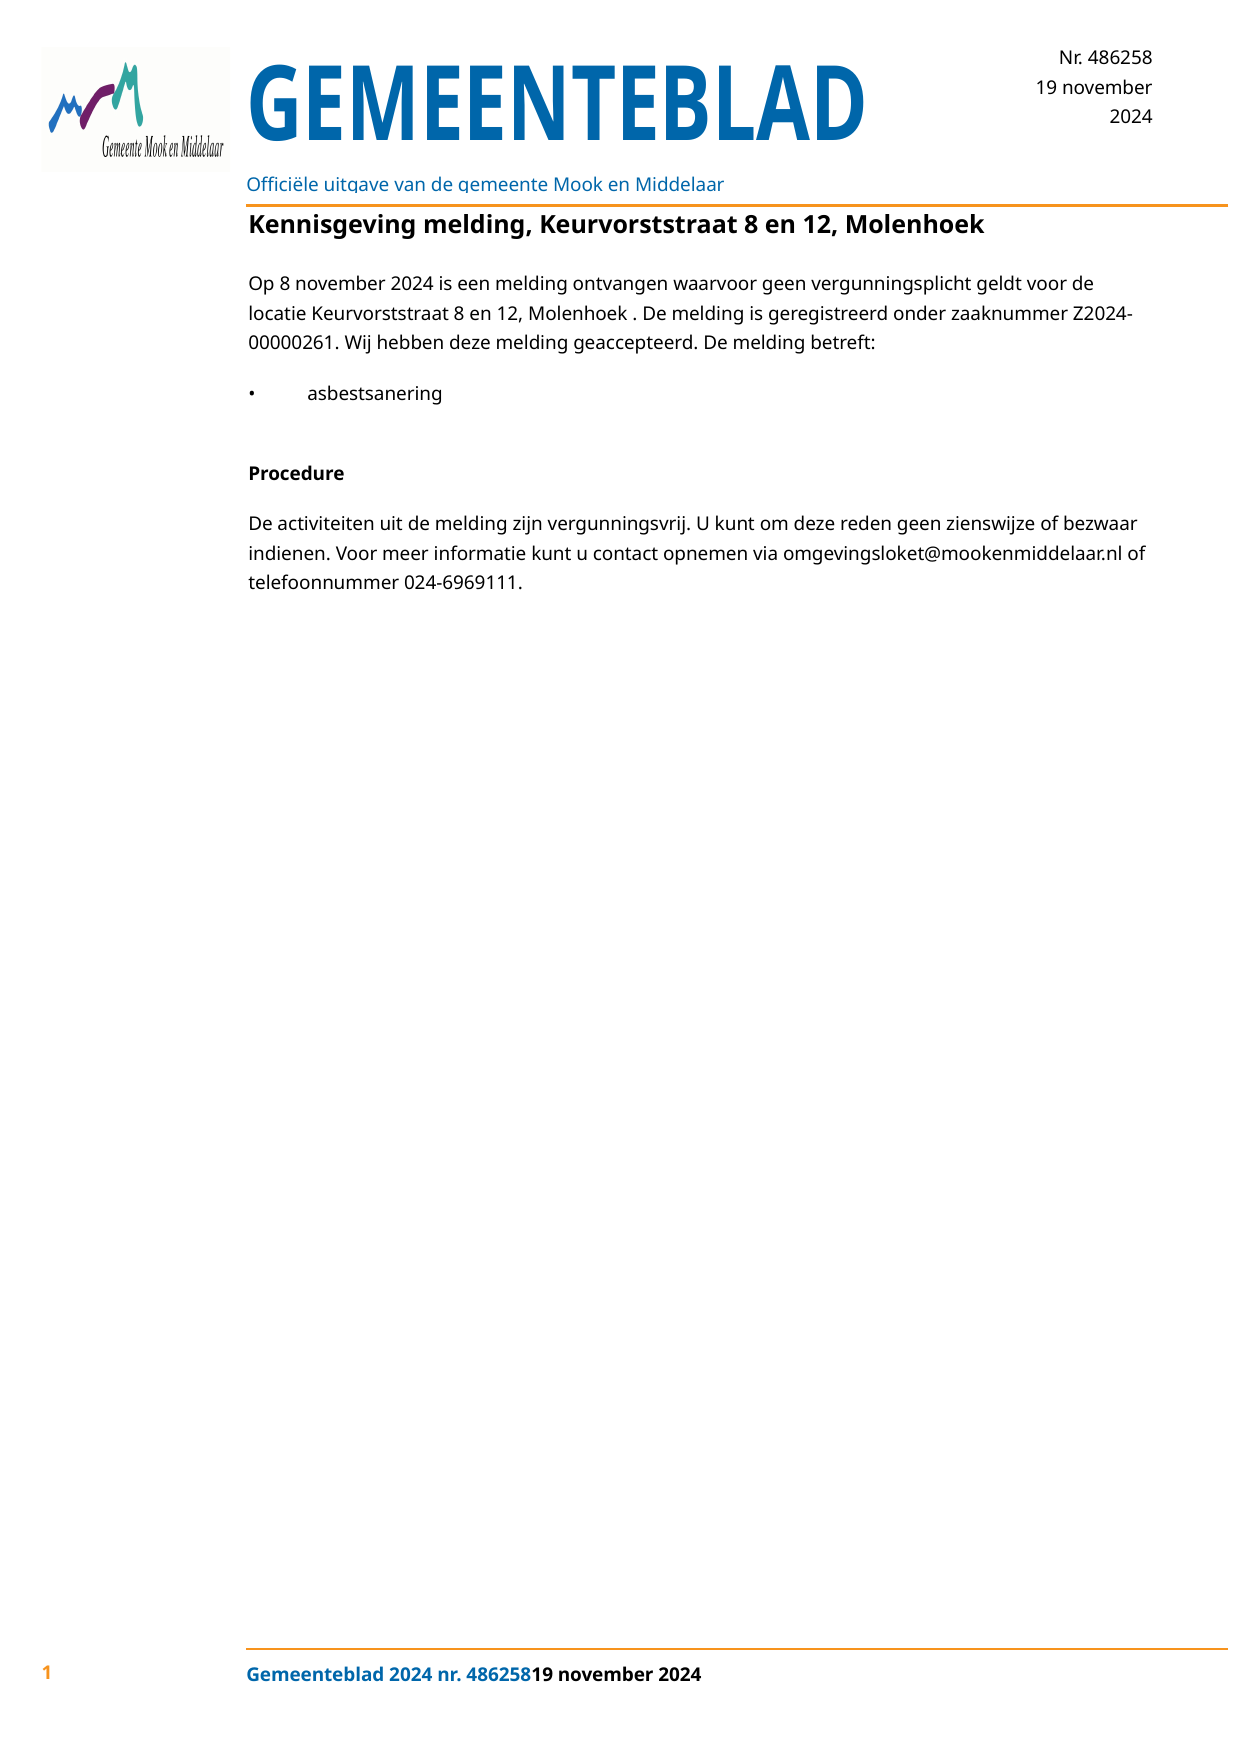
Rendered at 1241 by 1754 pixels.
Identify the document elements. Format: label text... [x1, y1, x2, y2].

list asbestsanering [248, 380, 1152, 406]
text De activiteiten uit de melding zijn vergunningsvrij. U kunt om deze reden geen zienswijze of bezwaar indienen. Voor meer informatie kunt u contact opnemen via omgevingsloket@mookenmiddelaar.nl of telefoonnummer 024-6969111. [248, 510, 1152, 595]
text Op 8 november 2024 is een melding ontvangen waarvoor geen vergunningsplicht geldt voor de locatie Keurvorststraat 8 en 12, Molenhoek . De melding is geregistreerd onder zaaknummer Z2024-00000261. Wij hebben deze melding geaccepteerd. De melding betreft: [248, 270, 1152, 355]
text Kennisgeving melding, Keurvorststraat 8 en 12, Molenhoek [248, 207, 1152, 241]
text Procedure [248, 460, 1152, 486]
picture [41, 47, 231, 172]
